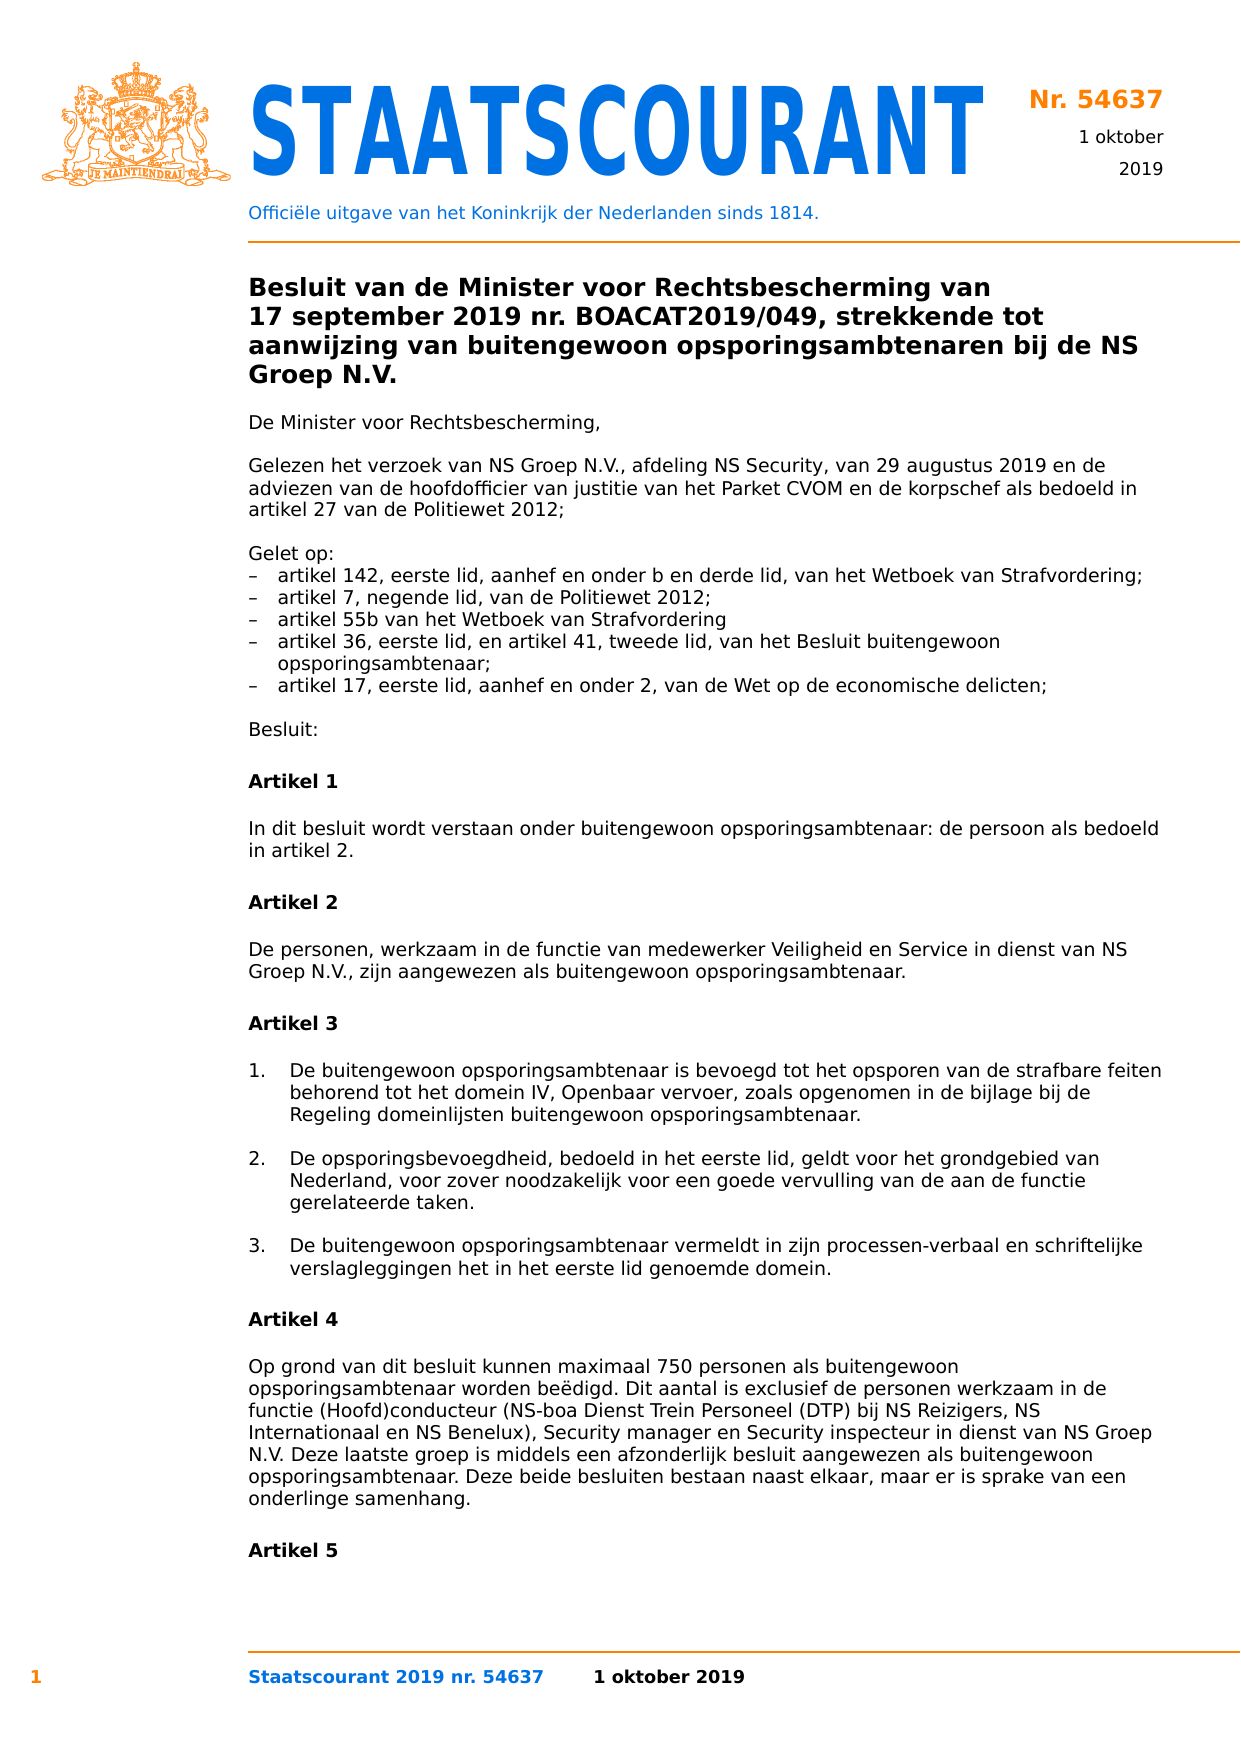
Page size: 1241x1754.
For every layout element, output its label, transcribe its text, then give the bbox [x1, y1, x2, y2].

subtitle Besluit van de Minister voor Rechtsbescherming van 17 september 2019 nr. BOACAT2019/049, strekkende tot aanwijzing van buitengewoon opsporingsambtenaren bij de NS Groep N.V. [248, 273, 1163, 390]
subtitle Artikel 2 [248, 892, 1163, 914]
text – artikel 142, eerste lid, aanhef en onder b en derde lid, van het Wetboek van Strafvordering; [248, 565, 1163, 587]
subtitle Artikel 1 [248, 771, 1163, 793]
table_cell Officiële uitgave van het Koninkrijk der Nederlanden sinds 1814. [248, 203, 1240, 241]
text – artikel 36, eerste lid, en artikel 41, tweede lid, van het Besluit buitengewoon opsporingsambtenaar; [248, 631, 1163, 675]
subtitle Artikel 5 [248, 1540, 1163, 1562]
text – artikel 7, negende lid, van de Politiewet 2012; [248, 587, 1163, 609]
subtitle Artikel 4 [248, 1309, 1163, 1331]
text Gelezen het verzoek van NS Groep N.V., afdeling NS Security, van 29 augustus 2019 en de adviezen van de hoofdofficier van justitie van het Parket CVOM en de korpschef als bedoeld in artikel 27 van de Politiewet 2012; [248, 455, 1163, 521]
text De Minister voor Rechtsbescherming, [248, 412, 1163, 433]
text 1. De buitengewoon opsporingsambtenaar is bevoegd tot het opsporen van de strafbare feiten behorend tot het domein IV, Openbaar vervoer, zoals opgenomen in de bijlage bij de Regeling domeinlijsten buitengewoon opsporingsambtenaar. [248, 1060, 1163, 1126]
text – artikel 55b van het Wetboek van Strafvordering [248, 609, 1163, 631]
text De personen, werkzaam in de functie van medewerker Veiligheid en Service in dienst van NS Groep N.V., zijn aangewezen als buitengewoon opsporingsambtenaar. [248, 939, 1163, 983]
text Op grond van dit besluit kunnen maximaal 750 personen als buitengewoon opsporingsambtenaar worden beëdigd. Dit aantal is exclusief de personen werkzaam in de functie (Hoofd)conducteur (NS-boa Dienst Trein Personeel (DTP) bij NS Reizigers, NS Internationaal en NS Benelux), Security manager en Security inspecteur in dienst van NS Groep N.V. Deze laatste groep is middels een afzonderlijk besluit aangewezen als buitengewoon opsporingsambtenaar. Deze beide besluiten bestaan naast elkaar, maar er is sprake van een onderlinge samenhang. [248, 1356, 1163, 1510]
subtitle Artikel 3 [248, 1013, 1163, 1035]
text 2. De opsporingsbevoegdheid, bedoeld in het eerste lid, geldt voor het grondgebied van Nederland, voor zover noodzakelijk voor een goede vervulling van de aan de functie gerelateerde taken. [248, 1148, 1163, 1213]
table_header [25, 62, 248, 241]
table_cell 1 oktober [998, 121, 1240, 153]
text In dit besluit wordt verstaan onder buitengewoon opsporingsambtenaar: de persoon als bedoeld in artikel 2. [248, 818, 1163, 862]
table_cell 2019 [998, 153, 1240, 203]
text – artikel 17, eerste lid, aanhef en onder 2, van de Wet op de economische delicten; [248, 675, 1163, 697]
table_header STAATSCOURANT [248, 62, 998, 203]
picture [41, 62, 231, 186]
text Gelet op: [248, 543, 1163, 565]
table_header Nr. 54637 [998, 62, 1240, 121]
text 3. De buitengewoon opsporingsambtenaar vermeldt in zijn processen-verbaal en schriftelijke verslagleggingen het in het eerste lid genoemde domein. [248, 1235, 1163, 1279]
text Besluit: [248, 719, 1163, 741]
